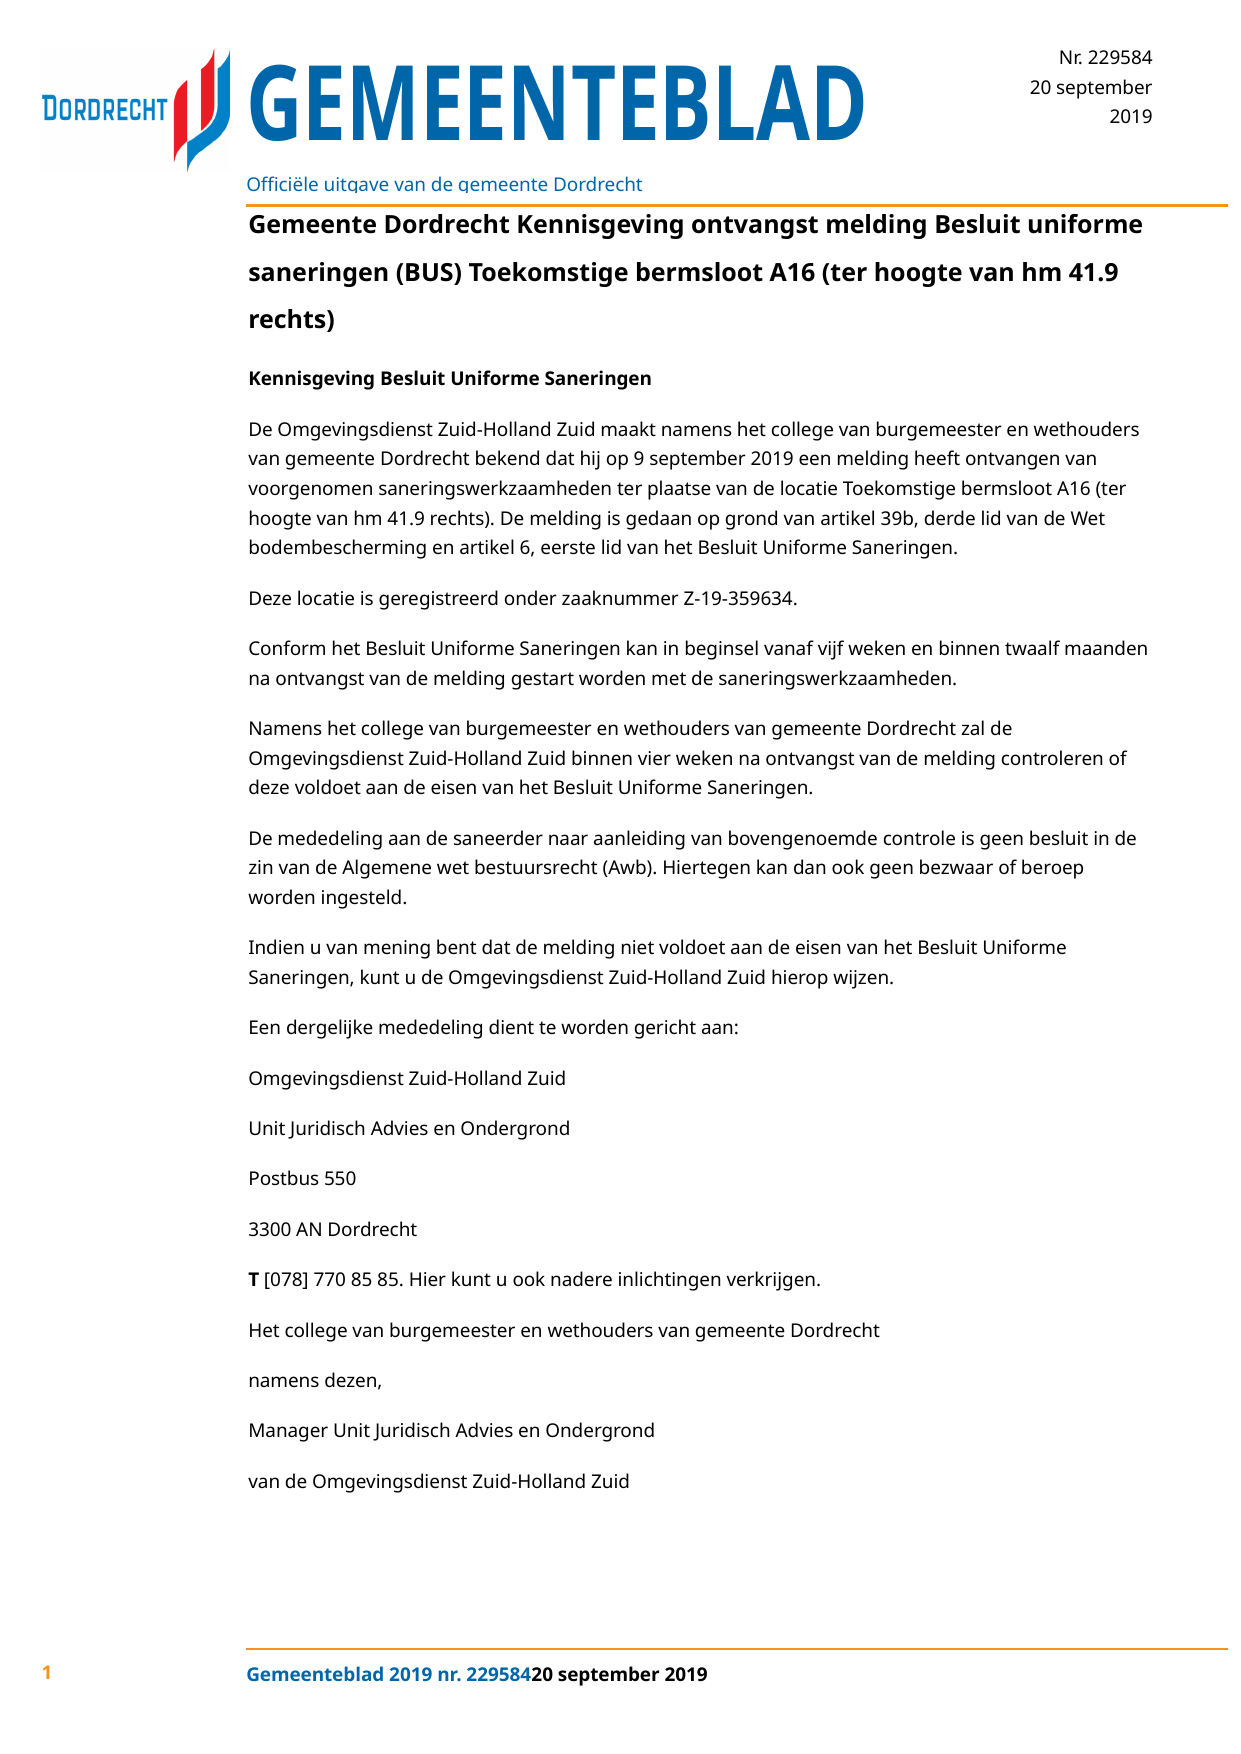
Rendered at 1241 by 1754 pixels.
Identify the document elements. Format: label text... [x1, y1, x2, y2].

text De Omgevingsdienst Zuid-Holland Zuid maakt namens het college van burgemeester en wethouders van gemeente Dordrecht bekend dat hij op 9 september 2019 een melding heeft ontvangen van voorgenomen saneringswerkzaamheden ter plaatse van de locatie Toekomstige bermsloot A16 (ter hoogte van hm 41.9 rechts). De melding is gedaan op grond van artikel 39b, derde lid van de Wet bodembescherming en artikel 6, eerste lid van het Besluit Uniforme Saneringen. [248, 416, 1152, 560]
text Postbus 550 [248, 1166, 1152, 1191]
picture [41, 47, 231, 172]
text 3300 AN Dordrecht [248, 1216, 1152, 1242]
text Manager Unit Juridisch Advies en Ondergrond [248, 1418, 1152, 1443]
text Deze locatie is geregistreerd onder zaaknummer Z-19-359634. [248, 585, 1152, 610]
text Kennisgeving Besluit Uniforme Saneringen [248, 366, 1152, 391]
text Het college van burgemeester en wethouders van gemeente Dordrecht [248, 1317, 1152, 1342]
text De mededeling aan de saneerder naar aanleiding van bovengenoemde controle is geen besluit in de zin van de Algemene wet bestuursrecht (Awb). Hiertegen kan dan ook geen bezwaar of beroep worden ingesteld. [248, 825, 1152, 909]
text Namens het college van burgemeester en wethouders van gemeente Dordrecht zal de Omgevingsdienst Zuid-Holland Zuid binnen vier weken na ontvangst van de melding controleren of deze voldoet aan de eisen van het Besluit Uniforme Saneringen. [248, 715, 1152, 800]
text van de Omgevingsdienst Zuid-Holland Zuid [248, 1468, 1152, 1494]
text T [078] 770 85 85. Hier kunt u ook nadere inlichtingen verkrijgen. [248, 1266, 1152, 1292]
text Omgevingsdienst Zuid-Holland Zuid [248, 1065, 1152, 1090]
text Unit Juridisch Advies en Ondergrond [248, 1115, 1152, 1141]
text Een dergelijke mededeling dient te worden gericht aan: [248, 1014, 1152, 1040]
text Gemeente Dordrecht Kennisgeving ontvangst melding Besluit uniforme saneringen (BUS) Toekomstige bermsloot A16 (ter hoogte van hm 41.9 rechts) [248, 207, 1152, 336]
text namens dezen, [248, 1367, 1152, 1393]
text Indien u van mening bent dat de melding niet voldoet aan de eisen van het Besluit Uniforme Saneringen, kunt u de Omgevingsdienst Zuid-Holland Zuid hierop wijzen. [248, 934, 1152, 989]
text Conform het Besluit Uniforme Saneringen kan in beginsel vanaf vijf weken en binnen twaalf maanden na ontvangst van de melding gestart worden met de saneringswerkzaamheden. [248, 635, 1152, 690]
